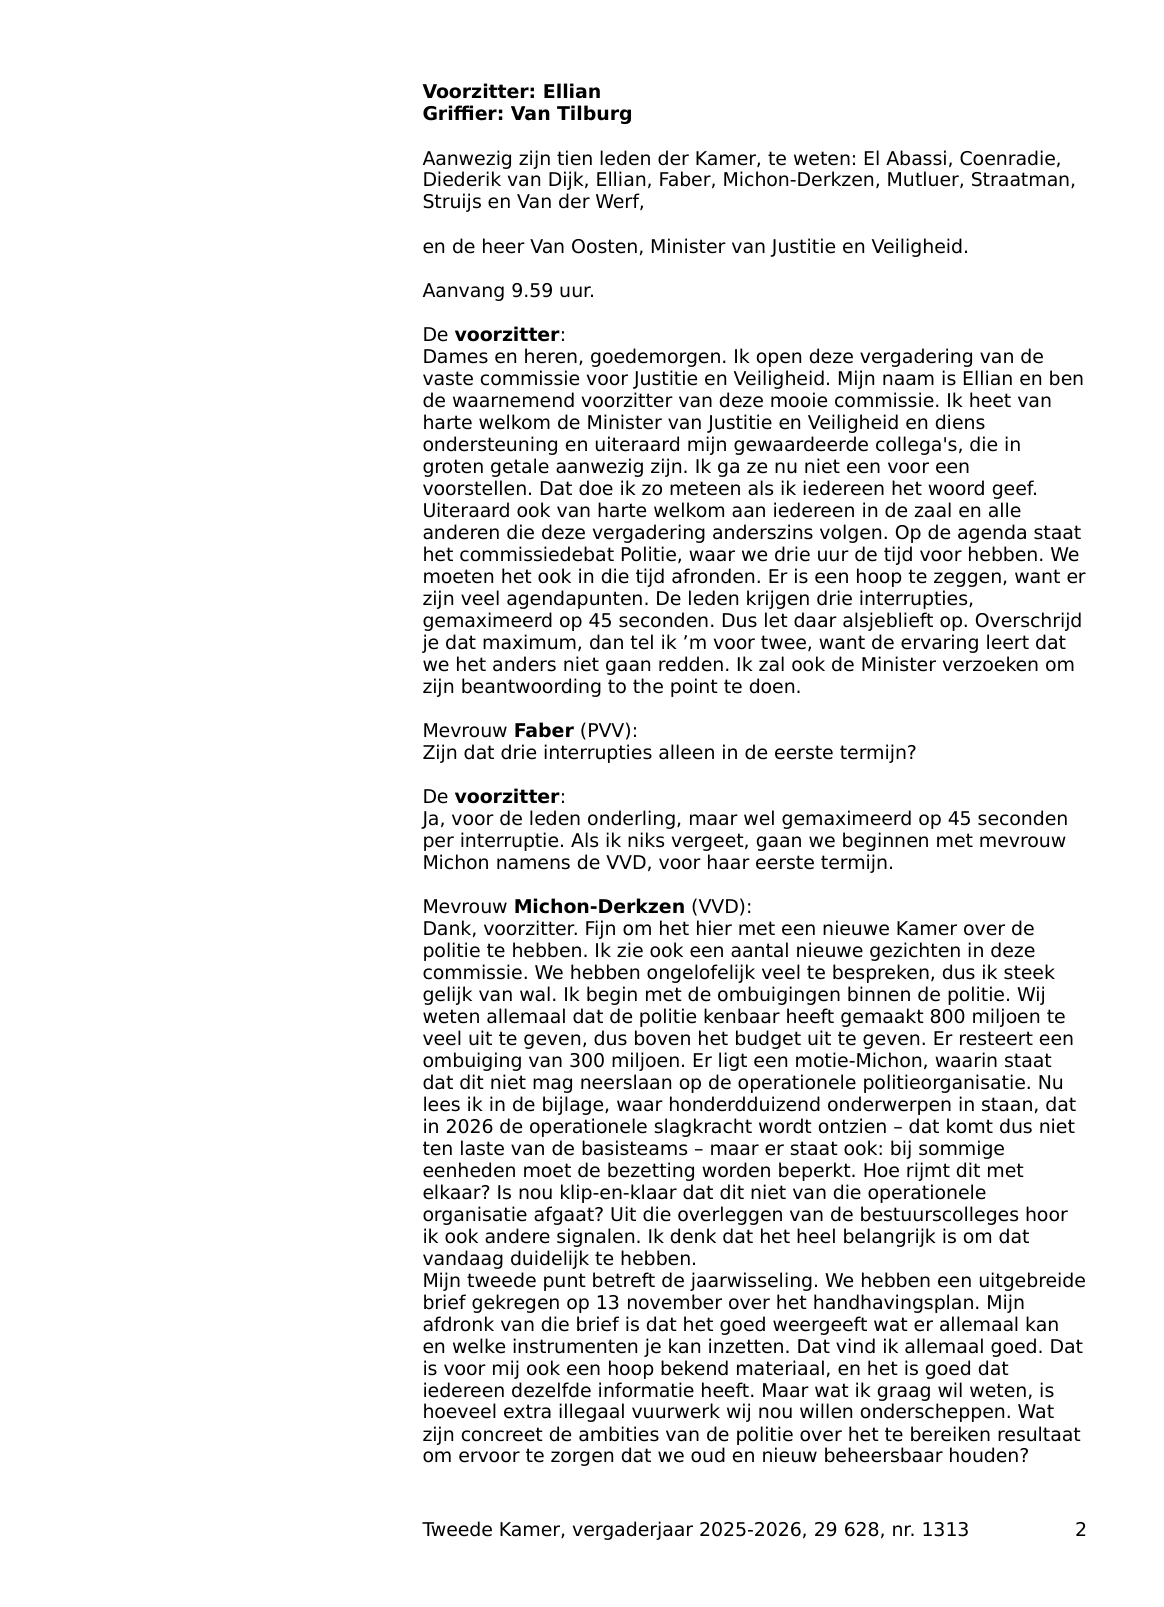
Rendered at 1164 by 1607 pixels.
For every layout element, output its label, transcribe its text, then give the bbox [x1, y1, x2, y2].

text Zijn dat drie interrupties alleen in de eerste termijn? [422, 742, 1087, 764]
text Dank, voorzitter. Fijn om het hier met een nieuwe Kamer over de politie te hebben. Ik zie ook een aantal nieuwe gezichten in deze commissie. We hebben ongelofelijk veel te bespreken, dus ik steek gelijk van wal. Ik begin met de ombuigingen binnen de politie. Wij weten allemaal dat de politie kenbaar heeft gemaakt 800 miljoen te veel uit te geven, dus boven het budget uit te geven. Er resteert een ombuiging van 300 miljoen. Er ligt een motie-Michon, waarin staat dat dit niet mag neerslaan op de operationele politieorganisatie. Nu lees ik in de bijlage, waar honderdduizend onderwerpen in staan, dat in 2026 de operationele slagkracht wordt ontzien – dat komt dus niet ten laste van de basisteams – maar er staat ook: bij sommige eenheden moet de bezetting worden beperkt. Hoe rijmt dit met elkaar? Is nou klip-en-klaar dat dit niet van die operationele organisatie afgaat? Uit die overleggen van de bestuurscolleges hoor ik ook andere signalen. Ik denk dat het heel belangrijk is om dat vandaag duidelijk te hebben. [422, 918, 1087, 1269]
text Dames en heren, goedemorgen. Ik open deze vergadering van de vaste commissie voor Justitie en Veiligheid. Mijn naam is Ellian en ben de waarnemend voorzitter van deze mooie commissie. Ik heet van harte welkom de Minister van Justitie en Veiligheid en diens ondersteuning en uiteraard mijn gewaardeerde collega's, die in groten getale aanwezig zijn. Ik ga ze nu niet een voor een voorstellen. Dat doe ik zo meteen als ik iedereen het woord geef. Uiteraard ook van harte welkom aan iedereen in de zaal en alle anderen die deze vergadering anderszins volgen. Op de agenda staat het commissiedebat Politie, waar we drie uur de tijd voor hebben. We moeten het ook in die tijd afronden. Er is een hoop te zeggen, want er zijn veel agendapunten. De leden krijgen drie interrupties, gemaximeerd op 45 seconden. Dus let daar alsjeblieft op. Overschrijd je dat maximum, dan tel ik ’m voor twee, want de ervaring leert dat we het anders niet gaan redden. Ik zal ook de Minister verzoeken om zijn beantwoording to the point te doen. [422, 346, 1087, 697]
text De voorzitter: [422, 324, 1087, 346]
text Ja, voor de leden onderling, maar wel gemaximeerd op 45 seconden per interruptie. Als ik niks vergeet, gaan we beginnen met mevrouw Michon namens de VVD, voor haar eerste termijn. [422, 808, 1087, 874]
text Aanwezig zijn tien leden der Kamer, te weten: El Abassi, Coenradie, Diederik van Dijk, Ellian, Faber, Michon-Derkzen, Mutluer, Straatman, Struijs en Van der Werf, [422, 147, 1087, 213]
text De voorzitter: [422, 786, 1087, 808]
text Voorzitter: Ellian [422, 81, 1087, 103]
text Aanvang 9.59 uur. [422, 280, 1087, 302]
text Griffier: Van Tilburg [422, 103, 1087, 125]
text Mevrouw Faber (PVV): [422, 720, 1087, 742]
text Mevrouw Michon-Derkzen (VVD): [422, 896, 1087, 918]
text Mijn tweede punt betreft de jaarwisseling. We hebben een uitgebreide brief gekregen op 13 november over het handhavingsplan. Mijn afdronk van die brief is dat het goed weergeeft wat er allemaal kan en welke instrumenten je kan inzetten. Dat vind ik allemaal goed. Dat is voor mij ook een hoop bekend materiaal, en het is goed dat iedereen dezelfde informatie heeft. Maar wat ik graag wil weten, is hoeveel extra illegaal vuurwerk wij nou willen onderscheppen. Wat zijn concreet de ambities van de politie over het te bereiken resultaat om ervoor te zorgen dat we oud en nieuw beheersbaar houden? [422, 1269, 1087, 1467]
text en de heer Van Oosten, Minister van Justitie en Veiligheid. [422, 236, 1087, 257]
